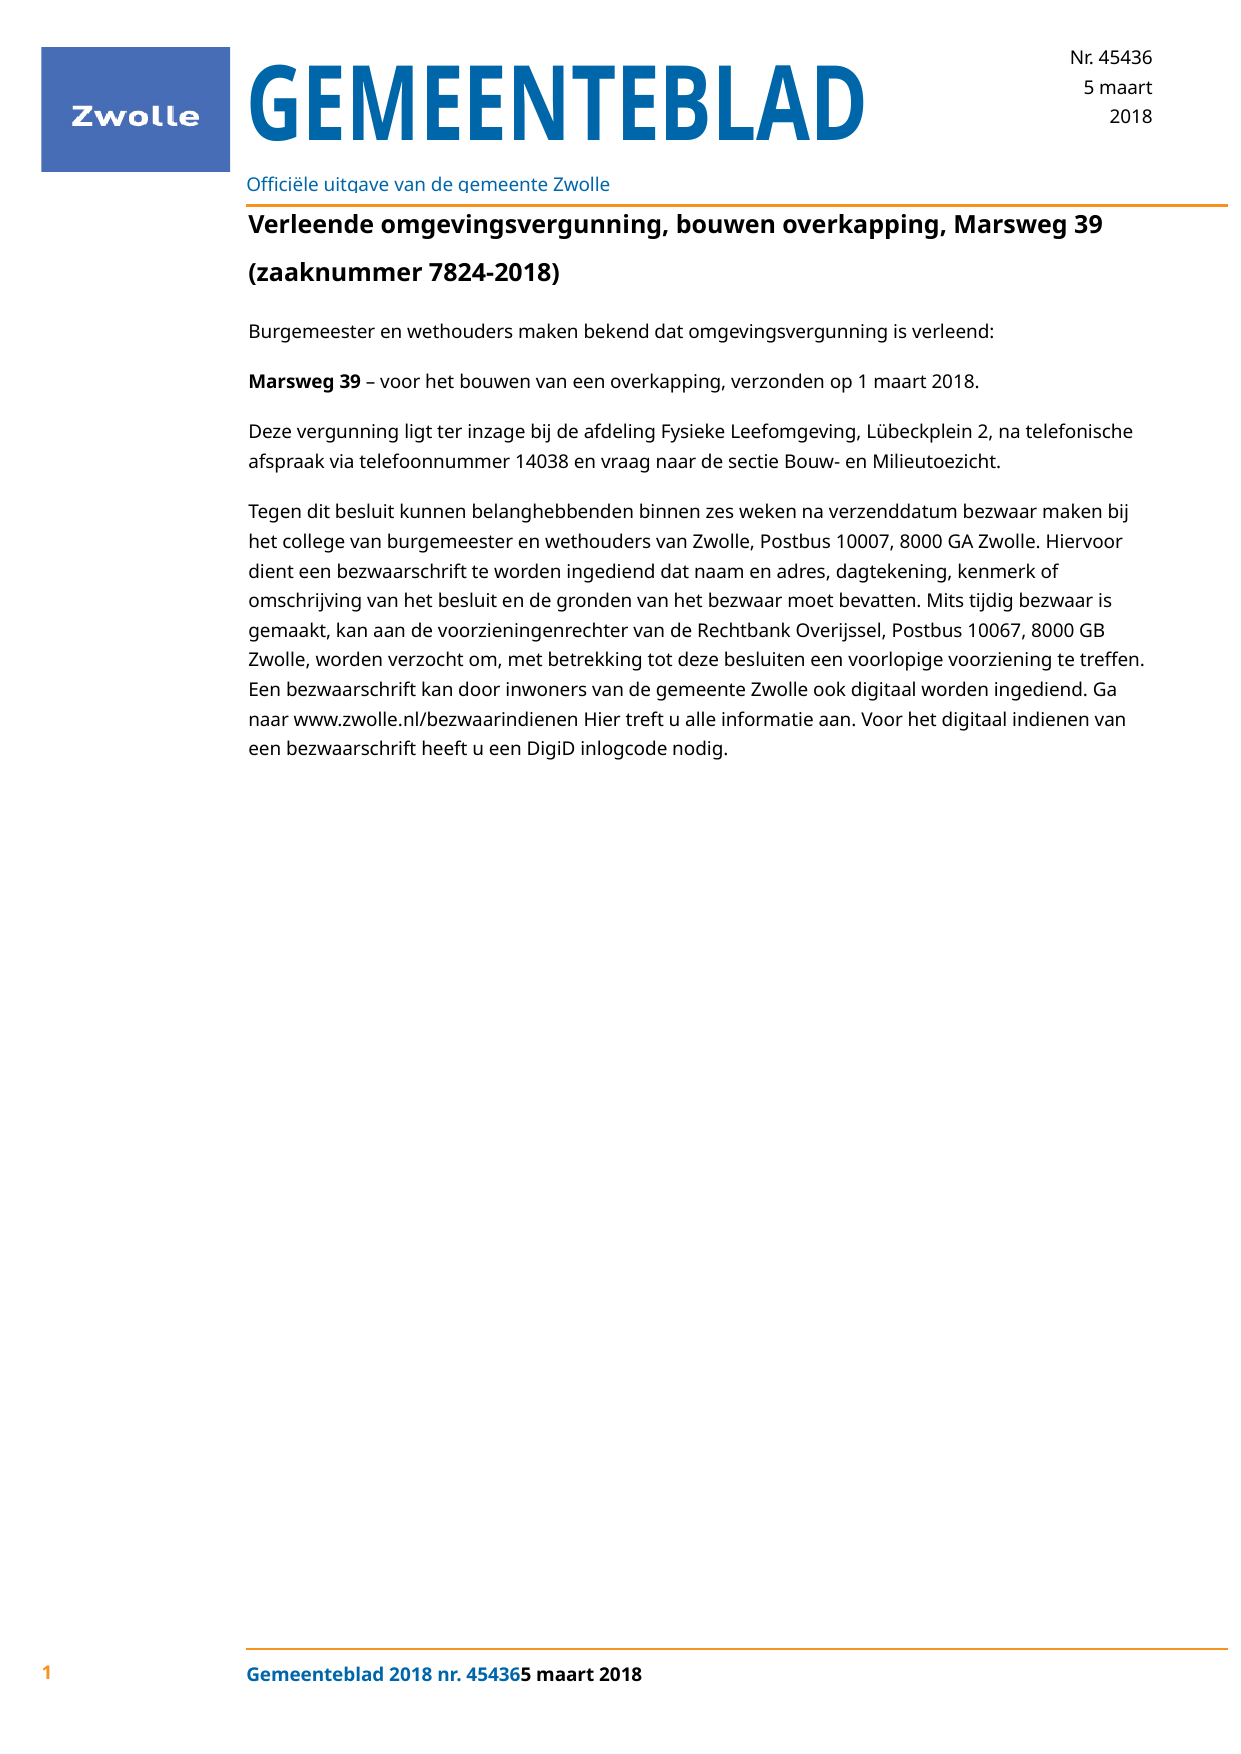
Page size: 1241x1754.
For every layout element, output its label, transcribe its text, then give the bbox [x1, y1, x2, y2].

picture [41, 47, 231, 172]
text Deze vergunning ligt ter inzage bij de afdeling Fysieke Leefomgeving, Lübeckplein 2, na telefonische afspraak via telefoonnummer 14038 en vraag naar de sectie Bouw- en Milieutoezicht. [248, 419, 1152, 474]
text Burgemeester en wethouders maken bekend dat omgevingsvergunning is verleend: [248, 318, 1152, 344]
text Tegen dit besluit kunnen belanghebbenden binnen zes weken na verzenddatum bezwaar maken bij het college van burgemeester en wethouders van Zwolle, Postbus 10007, 8000 GA Zwolle. Hiervoor dient een bezwaarschrift te worden ingediend dat naam en adres, dagtekening, kenmerk of omschrijving van het besluit en de gronden van het bezwaar moet bevatten. Mits tijdig bezwaar is gemaakt, kan aan de voorzieningenrechter van de Rechtbank Overijssel, Postbus 10067, 8000 GB Zwolle, worden verzocht om, met betrekking tot deze besluiten een voorlopige voorziening te treffen. Een bezwaarschrift kan door inwoners van de gemeente Zwolle ook digitaal worden ingediend. Ga naar www.zwolle.nl/bezwaarindienen Hier treft u alle informatie aan. Voor het digitaal indienen van een bezwaarschrift heeft u een DigiD inlogcode nodig. [248, 499, 1152, 761]
text Marsweg 39 – voor het bouwen van een overkapping, verzonden op 1 maart 2018. [248, 368, 1152, 394]
text Verleende omgevingsvergunning, bouwen overkapping, Marsweg 39 (zaaknummer 7824-2018) [248, 207, 1152, 288]
